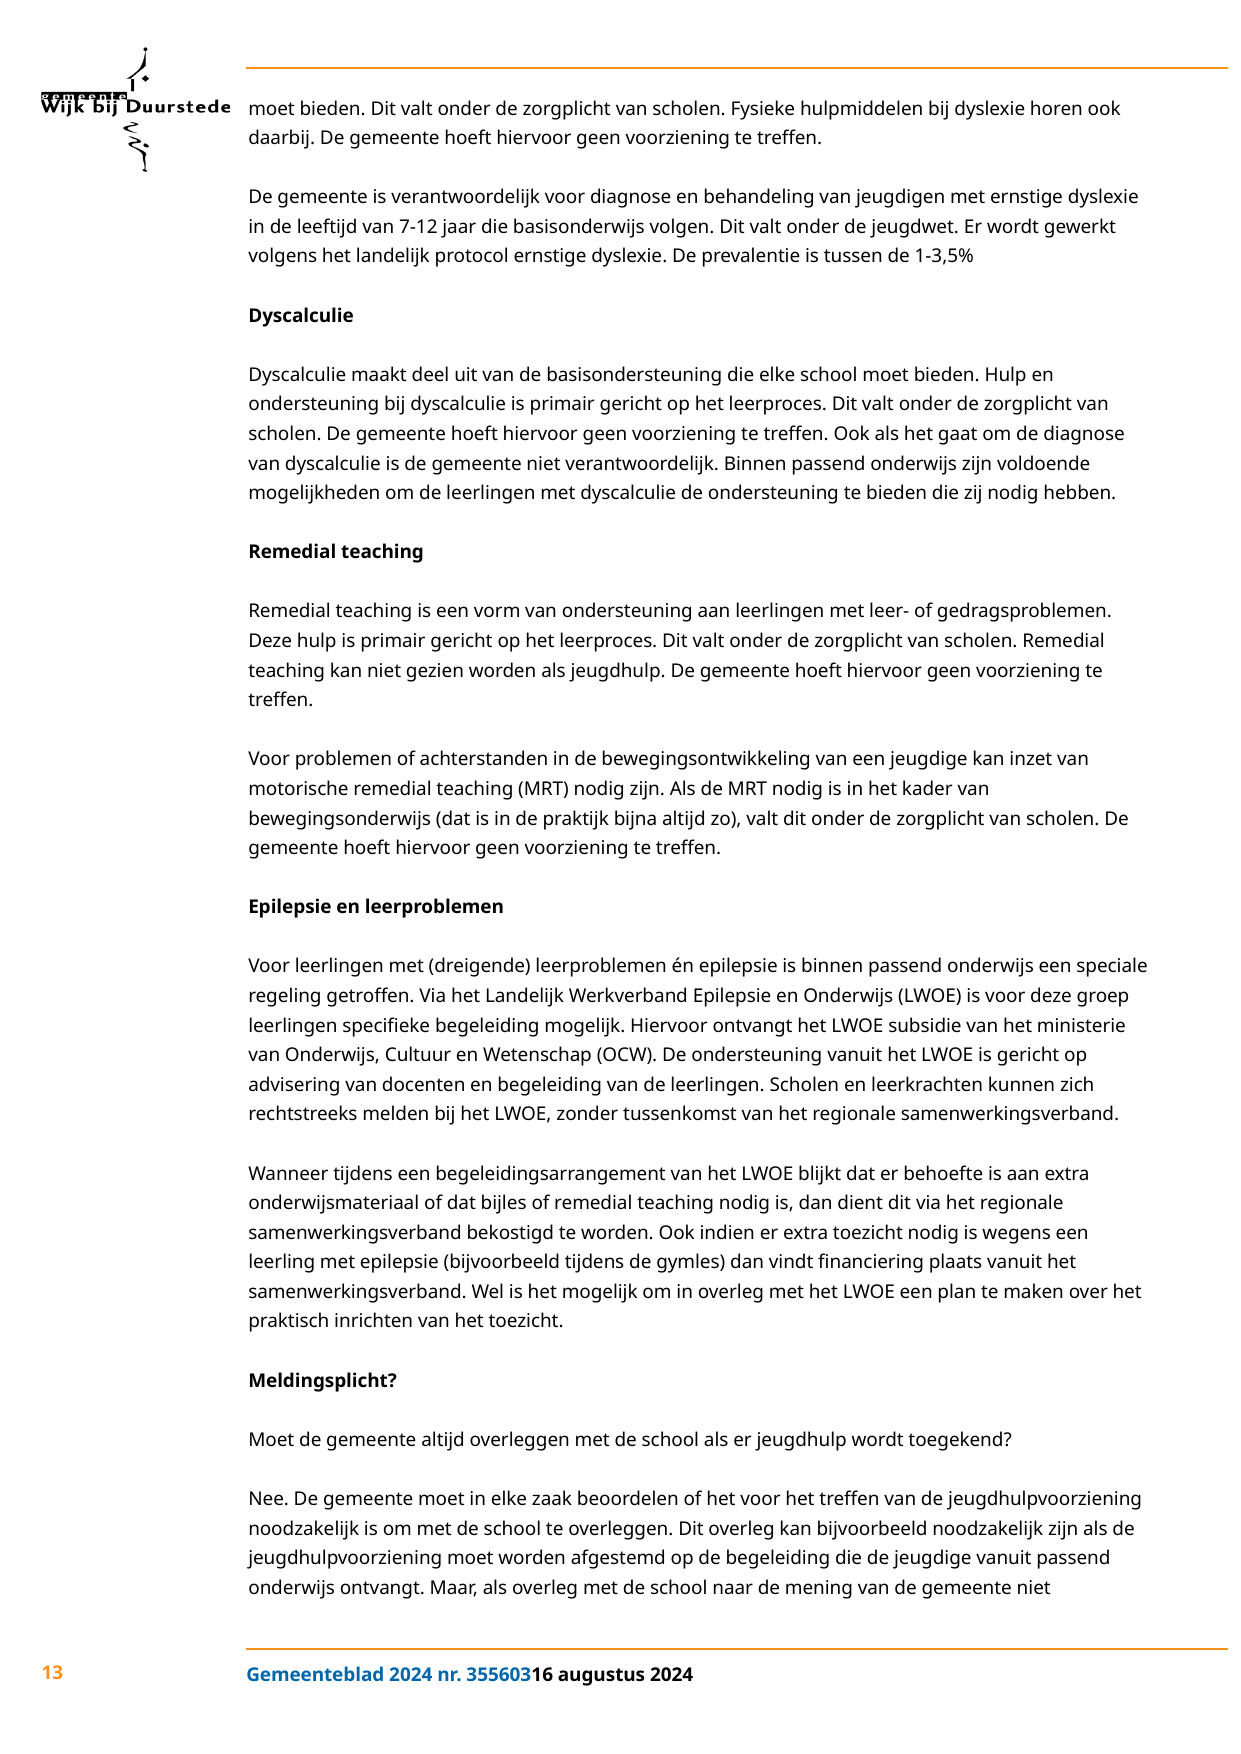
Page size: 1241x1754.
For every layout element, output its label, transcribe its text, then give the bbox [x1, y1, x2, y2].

picture [41, 47, 231, 172]
table_header moet bieden. Dit valt onder de zorgplicht van scholen. Fysieke hulpmiddelen bij dyslexie horen ook daarbij. De gemeente hoeft hiervoor geen voorziening te treffen. De gemeente is verantwoordelijk voor diagnose en behandeling van jeugdigen met ernstige dyslexie in de leeftijd van 7-12 jaar die basisonderwijs volgen. Dit valt onder de jeugdwet. Er wordt gewerkt volgens het landelijk protocol ernstige dyslexie. De prevalentie is tussen de 1-3,5% Dyscalculie Dyscalculie maakt deel uit van de basisondersteuning die elke school moet bieden. Hulp en ondersteuning bij dyscalculie is primair gericht op het leerproces. Dit valt onder de zorgplicht van scholen. De gemeente hoeft hiervoor geen voorziening te treffen. Ook als het gaat om de diagnose van dyscalculie is de gemeente niet verantwoordelijk. Binnen passend onderwijs zijn voldoende mogelijkheden om de leerlingen met dyscalculie de ondersteuning te bieden die zij nodig hebben. Remedial teaching Remedial teaching is een vorm van ondersteuning aan leerlingen met leer- of gedragsproblemen. Deze hulp is primair gericht op het leerproces. Dit valt onder de zorgplicht van scholen. Remedial teaching kan niet gezien worden als jeugdhulp. De gemeente hoeft hiervoor geen voorziening te treffen. Voor problemen of achterstanden in de bewegingsontwikkeling van een jeugdige kan inzet van motorische remedial teaching (MRT) nodig zijn. Als de MRT nodig is in het kader van bewegingsonderwijs (dat is in de praktijk bijna altijd zo), valt dit onder de zorgplicht van scholen. De gemeente hoeft hiervoor geen voorziening te treffen. Epilepsie en leerproblemen Voor leerlingen met (dreigende) leerproblemen én epilepsie is binnen passend onderwijs een speciale regeling getroffen. Via het Landelijk Werkverband Epilepsie en Onderwijs (LWOE) is voor deze groep leerlingen specifieke begeleiding mogelijk. Hiervoor ontvangt het LWOE subsidie van het ministerie van Onderwijs, Cultuur en Wetenschap (OCW). De ondersteuning vanuit het LWOE is gericht op advisering van docenten en begeleiding van de leerlingen. Scholen en leerkrachten kunnen zich rechtstreeks melden bij het LWOE, zonder tussenkomst van het regionale samenwerkingsverband. Wanneer tijdens een begeleidingsarrangement van het LWOE blijkt dat er behoefte is aan extra onderwijsmateriaal of dat bijles of remedial teaching nodig is, dan dient dit via het regionale samenwerkingsverband bekostigd te worden. Ook indien er extra toezicht nodig is wegens een leerling met epilepsie (bijvoorbeeld tijdens de gymles) dan vindt financiering plaats vanuit het samenwerkingsverband. Wel is het mogelijk om in overleg met het LWOE een plan te maken over het praktisch inrichten van het toezicht. Meldingsplicht? Moet de gemeente altijd overleggen met de school als er jeugdhulp wordt toegekend? Nee. De gemeente moet in elke zaak beoordelen of het voor het treffen van de jeugdhulpvoorziening noodzakelijk is om met de school te overleggen. Dit overleg kan bijvoorbeeld noodzakelijk zijn als de jeugdhulpvoorziening moet worden afgestemd op de begeleiding die de jeugdige vanuit passend onderwijs ontvangt. Maar, als overleg met de school naar de mening van de gemeente niet [248, 95, 1152, 1600]
